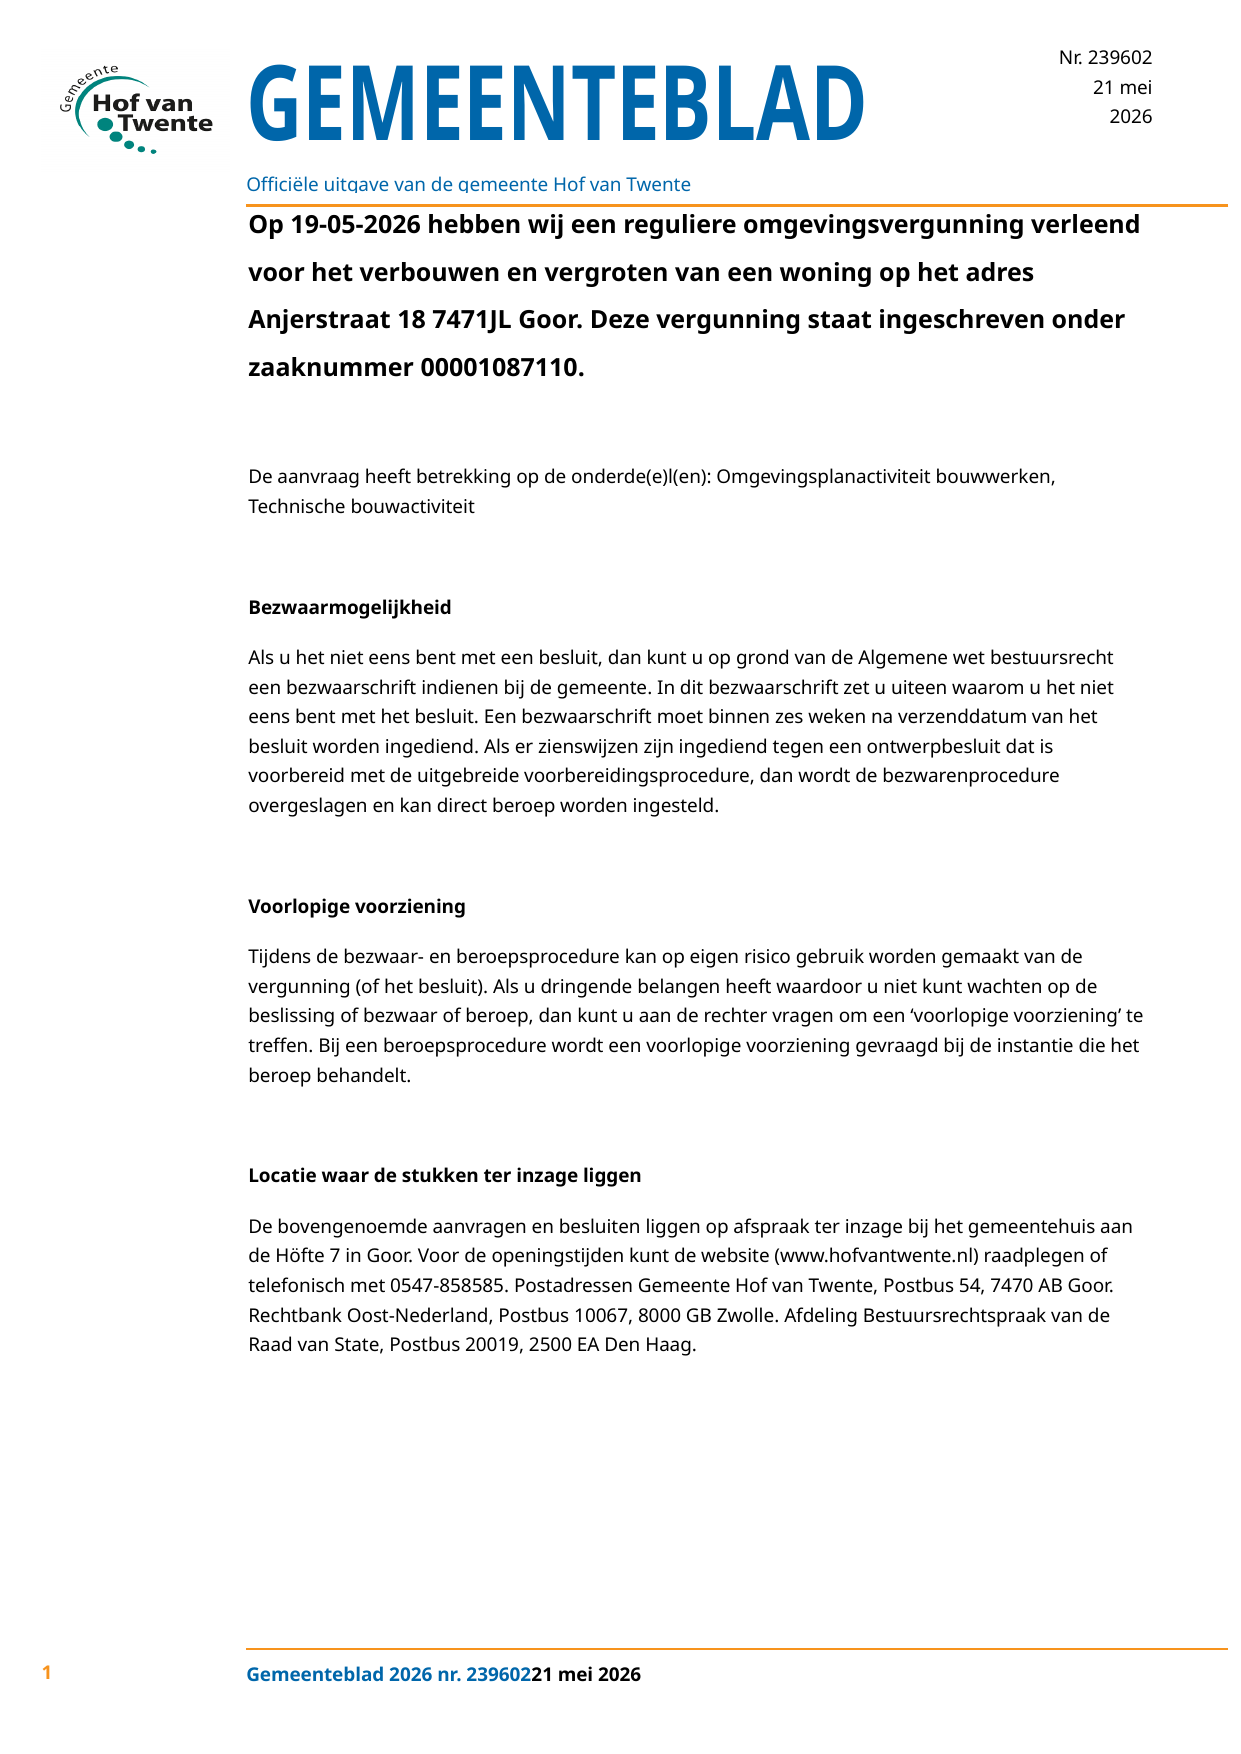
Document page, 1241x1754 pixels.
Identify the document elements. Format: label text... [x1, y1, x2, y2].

text Tijdens de bezwaar- en beroepsprocedure kan op eigen risico gebruik worden gemaakt van de vergunning (of het besluit). Als u dringende belangen heeft waardoor u niet kunt wachten op de beslissing of bezwaar of beroep, dan kunt u aan de rechter vragen om een ‘voorlopige voorziening’ te treffen. Bij een beroepsprocedure wordt een voorlopige voorziening gevraagd bij de instantie die het beroep behandelt. [248, 943, 1152, 1088]
text Op 19-05-2026 hebben wij een reguliere omgevingsvergunning verleend voor het verbouwen en vergroten van een woning op het adres Anjerstraat 18 7471JL Goor. Deze vergunning staat ingeschreven onder zaaknummer 00001087110. [248, 207, 1152, 384]
text Locatie waar de stukken ter inzage liggen [248, 1163, 1152, 1188]
text Voorlopige voorziening [248, 893, 1152, 919]
picture [41, 47, 231, 172]
text De bovengenoemde aanvragen en besluiten liggen op afspraak ter inzage bij het gemeentehuis aan de Höfte 7 in Goor. Voor de openingstijden kunt de website (www.hofvantwente.nl) raadplegen of telefonisch met 0547-858585. Postadressen Gemeente Hof van Twente, Postbus 54, 7470 AB Goor. Rechtbank Oost-Nederland, Postbus 10067, 8000 GB Zwolle. Afdeling Bestuursrechtspraak van de Raad van State, Postbus 20019, 2500 EA Den Haag. [248, 1213, 1152, 1357]
text Als u het niet eens bent met een besluit, dan kunt u op grond van de Algemene wet bestuursrecht een bezwaarschrift indienen bij de gemeente. In dit bezwaarschrift zet u uiteen waarom u het niet eens bent met het besluit. Een bezwaarschrift moet binnen zes weken na verzenddatum van het besluit worden ingediend. Als er zienswijzen zijn ingediend tegen een ontwerpbesluit dat is voorbereid met de uitgebreide voorbereidingsprocedure, dan wordt de bezwarenprocedure overgeslagen en kan direct beroep worden ingesteld. [248, 644, 1152, 818]
text Bezwaarmogelijkheid [248, 594, 1152, 620]
text De aanvraag heeft betrekking op de onderde(e)l(en): Omgevingsplanactiviteit bouwwerken, Technische bouwactiviteit [248, 463, 1152, 519]
